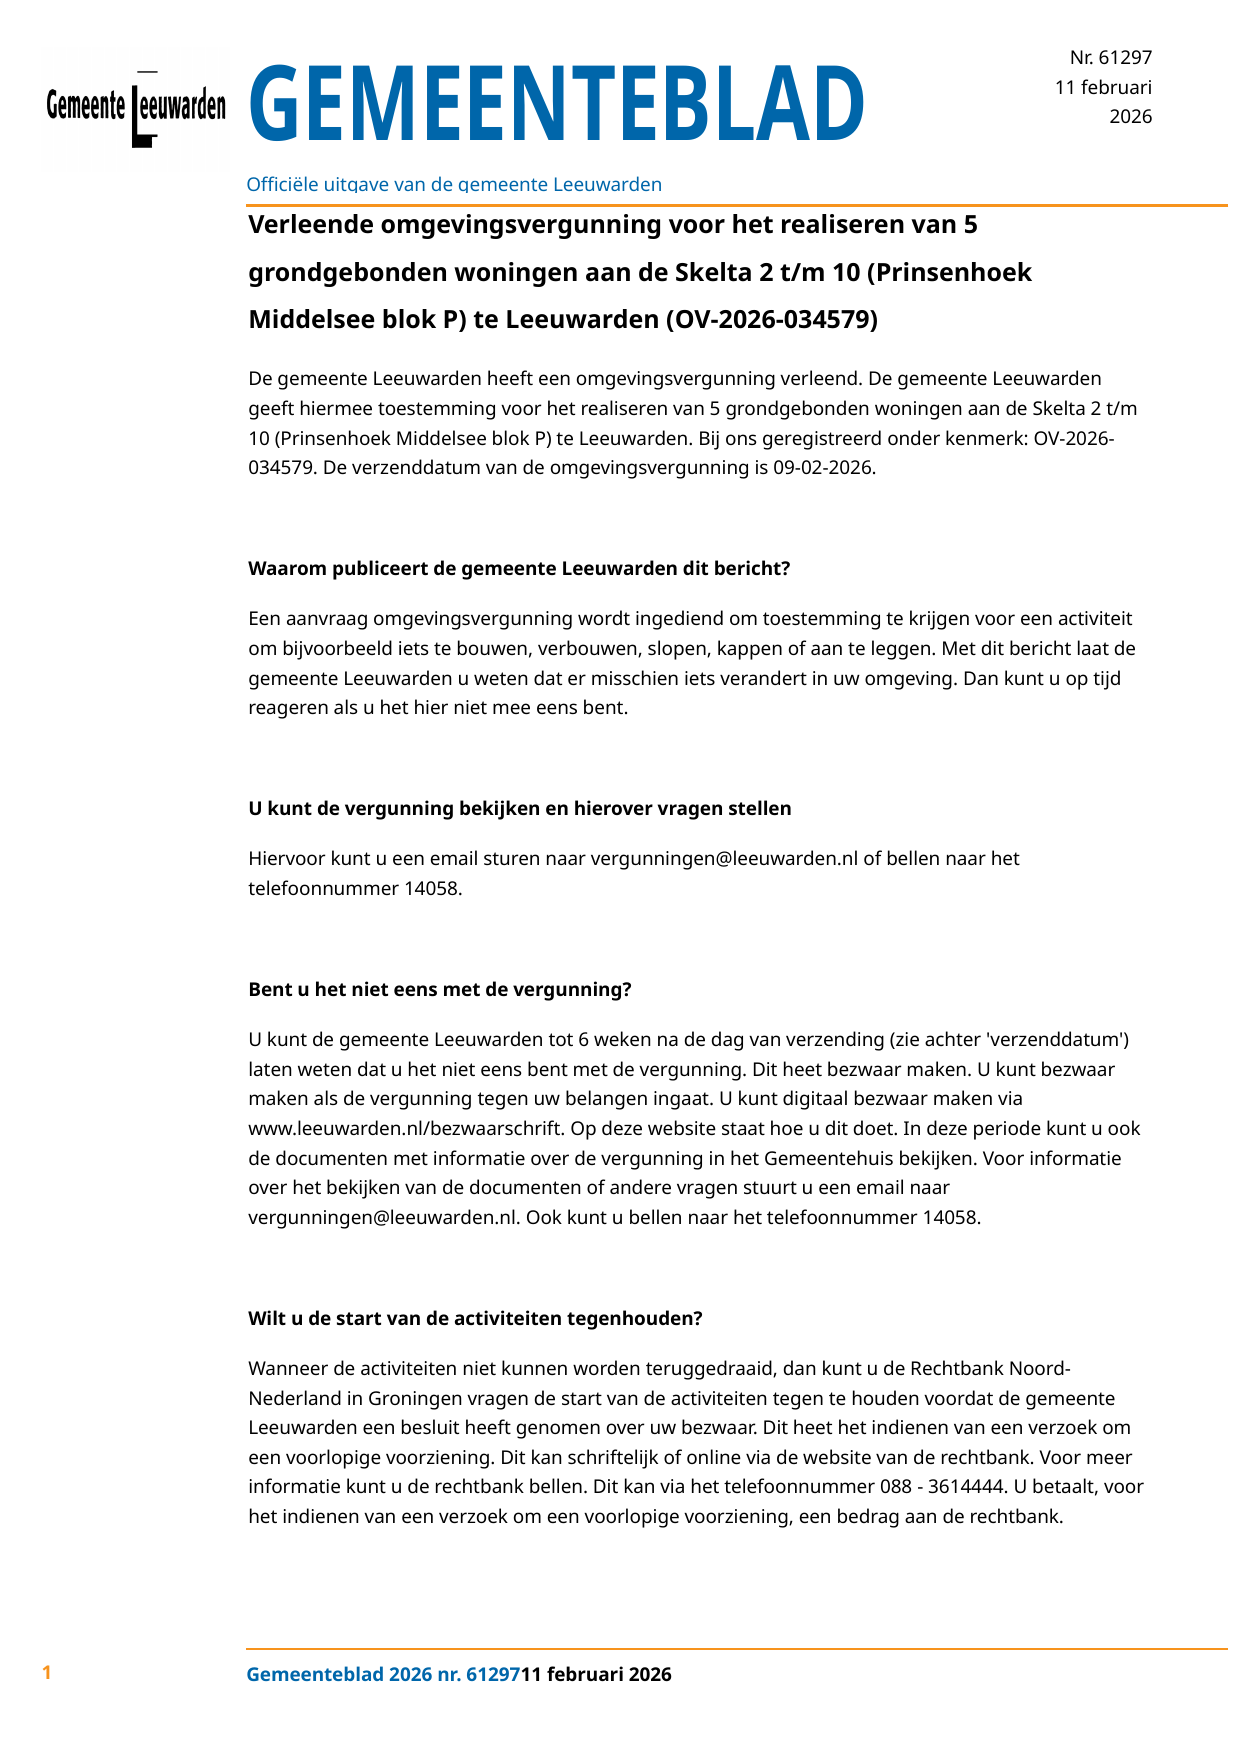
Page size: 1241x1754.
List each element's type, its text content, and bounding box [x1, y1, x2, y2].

text Verleende omgevingsvergunning voor het realiseren van 5 grondgebonden woningen aan de Skelta 2 t/m 10 (Prinsenhoek Middelsee blok P) te Leeuwarden (OV-2026-034579) [248, 207, 1152, 336]
text Wanneer de activiteiten niet kunnen worden teruggedraaid, dan kunt u de Rechtbank Noord-Nederland in Groningen vragen de start van de activiteiten tegen te houden voordat de gemeente Leeuwarden een besluit heeft genomen over uw bezwaar. Dit heet het indienen van een verzoek om een voorlopige voorziening. Dit kan schriftelijk of online via de website van de rechtbank. Voor meer informatie kunt u de rechtbank bellen. Dit kan via het telefoonnummer 088 - 3614444. U betaalt, voor het indienen van een verzoek om een voorlopige voorziening, een bedrag aan de rechtbank. [248, 1355, 1152, 1529]
text Wilt u de start van de activiteiten tegenhouden? [248, 1305, 1152, 1330]
text De gemeente Leeuwarden heeft een omgevingsvergunning verleend. De gemeente Leeuwarden geeft hiermee toestemming voor het realiseren van 5 grondgebonden woningen aan de Skelta 2 t/m 10 (Prinsenhoek Middelsee blok P) te Leeuwarden. Bij ons geregistreerd onder kenmerk: OV-2026-034579. De verzenddatum van de omgevingsvergunning is 09-02-2026. [248, 366, 1152, 480]
picture [41, 47, 231, 172]
text Een aanvraag omgevingsvergunning wordt ingediend om toestemming te krijgen voor een activiteit om bijvoorbeeld iets te bouwen, verbouwen, slopen, kappen of aan te leggen. Met dit bericht laat de gemeente Leeuwarden u weten dat er misschien iets verandert in uw omgeving. Dan kunt u op tijd reageren als u het hier niet mee eens bent. [248, 606, 1152, 720]
text Hiervoor kunt u een email sturen naar vergunningen@leeuwarden.nl of bellen naar het telefoonnummer 14058. [248, 846, 1152, 901]
text U kunt de vergunning bekijken en hierover vragen stellen [248, 795, 1152, 821]
text Waarom publiceert de gemeente Leeuwarden dit bericht? [248, 555, 1152, 581]
text Bent u het niet eens met de vergunning? [248, 976, 1152, 1002]
text U kunt de gemeente Leeuwarden tot 6 weken na de dag van verzending (zie achter 'verzenddatum') laten weten dat u het niet eens bent met de vergunning. Dit heet bezwaar maken. U kunt bezwaar maken als de vergunning tegen uw belangen ingaat. U kunt digitaal bezwaar maken via www.leeuwarden.nl/bezwaarschrift. Op deze website staat hoe u dit doet. In deze periode kunt u ook de documenten met informatie over de vergunning in het Gemeentehuis bekijken. Voor informatie over het bekijken van de documenten of andere vragen stuurt u een email naar vergunningen@leeuwarden.nl. Ook kunt u bellen naar het telefoonnummer 14058. [248, 1026, 1152, 1229]
